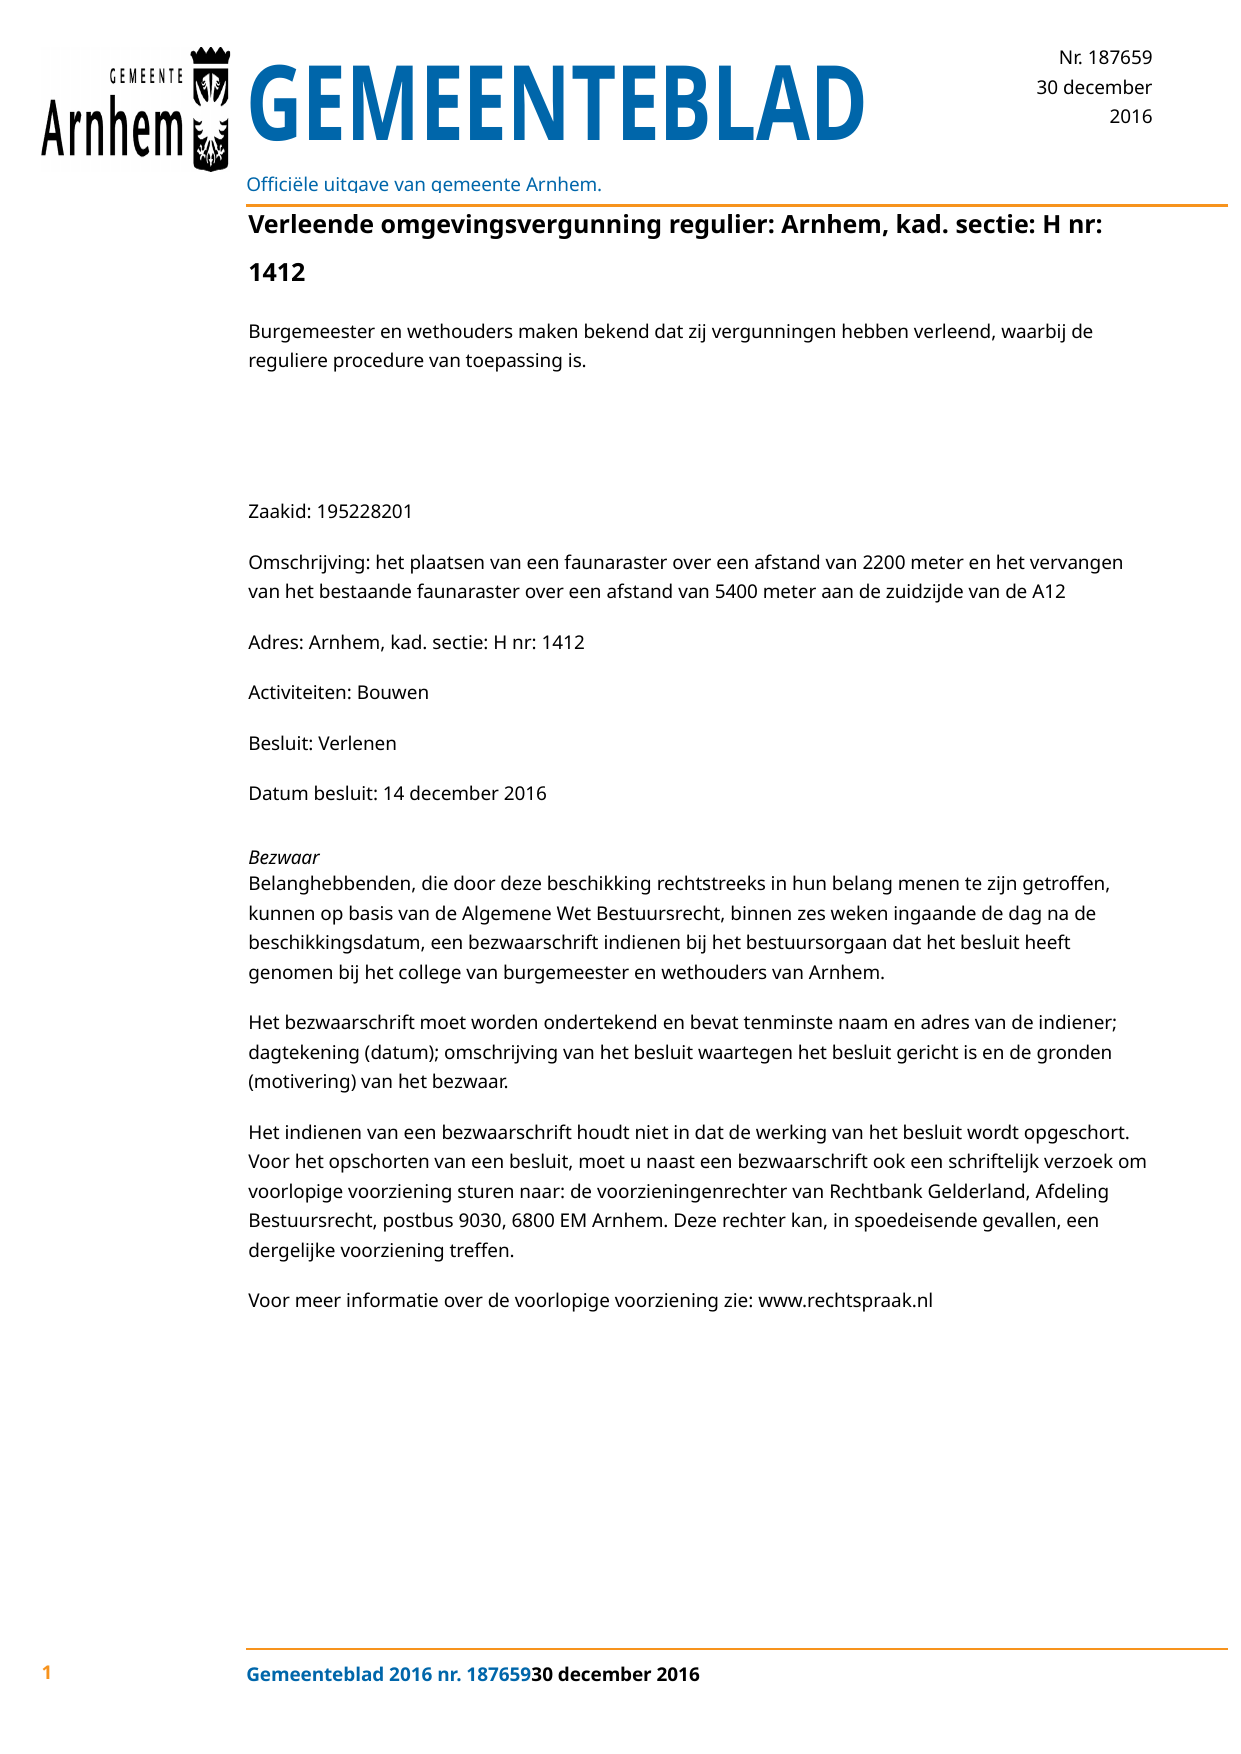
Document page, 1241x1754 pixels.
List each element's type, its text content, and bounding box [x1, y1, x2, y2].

text Het indienen van een bezwaarschrift houdt niet in dat de werking van het besluit wordt opgeschort. Voor het opschorten van een besluit, moet u naast een bezwaarschrift ook een schriftelijk verzoek om voorlopige voorziening sturen naar: de voorzieningenrechter van Rechtbank Gelderland, Afdeling Bestuursrecht, postbus 9030, 6800 EM Arnhem. Deze rechter kan, in spoedeisende gevallen, een dergelijke voorziening treffen. [248, 1119, 1152, 1263]
text Activiteiten: Bouwen [248, 679, 1152, 705]
picture [41, 47, 231, 172]
text Datum besluit: 14 december 2016 [248, 780, 1152, 806]
text Adres: Arnhem, kad. sectie: H nr: 1412 [248, 629, 1152, 655]
text Voor meer informatie over de voorlopige voorziening zie: www.rechtspraak.nl [248, 1288, 1152, 1313]
text Besluit: Verlenen [248, 730, 1152, 756]
text Omschrijving: het plaatsen van een faunaraster over een afstand van 2200 meter en het vervangen van het bestaande faunaraster over een afstand van 5400 meter aan de zuidzijde van de A12 [248, 549, 1152, 604]
text Belanghebbenden, die door deze beschikking rechtstreeks in hun belang menen te zijn getroffen, kunnen op basis van de Algemene Wet Bestuursrecht, binnen zes weken ingaande de dag na de beschikkingsdatum, een bezwaarschrift indienen bij het bestuursorgaan dat het besluit heeft genomen bij het college van burgemeester en wethouders van Arnhem. [248, 870, 1152, 984]
text Burgemeester en wethouders maken bekend dat zij vergunningen hebben verleend, waarbij de reguliere procedure van toepassing is. [248, 318, 1152, 373]
text Zaakid: 195228201 [248, 499, 1152, 524]
text Het bezwaarschrift moet worden ondertekend en bevat tenminste naam en adres van de indiener; dagtekening (datum); omschrijving van het besluit waartegen het besluit gericht is en de gronden (motivering) van het bezwaar. [248, 1009, 1152, 1094]
text Verleende omgevingsvergunning regulier: Arnhem, kad. sectie: H nr: 1412 [248, 207, 1152, 288]
text Bezwaar [248, 844, 1152, 870]
